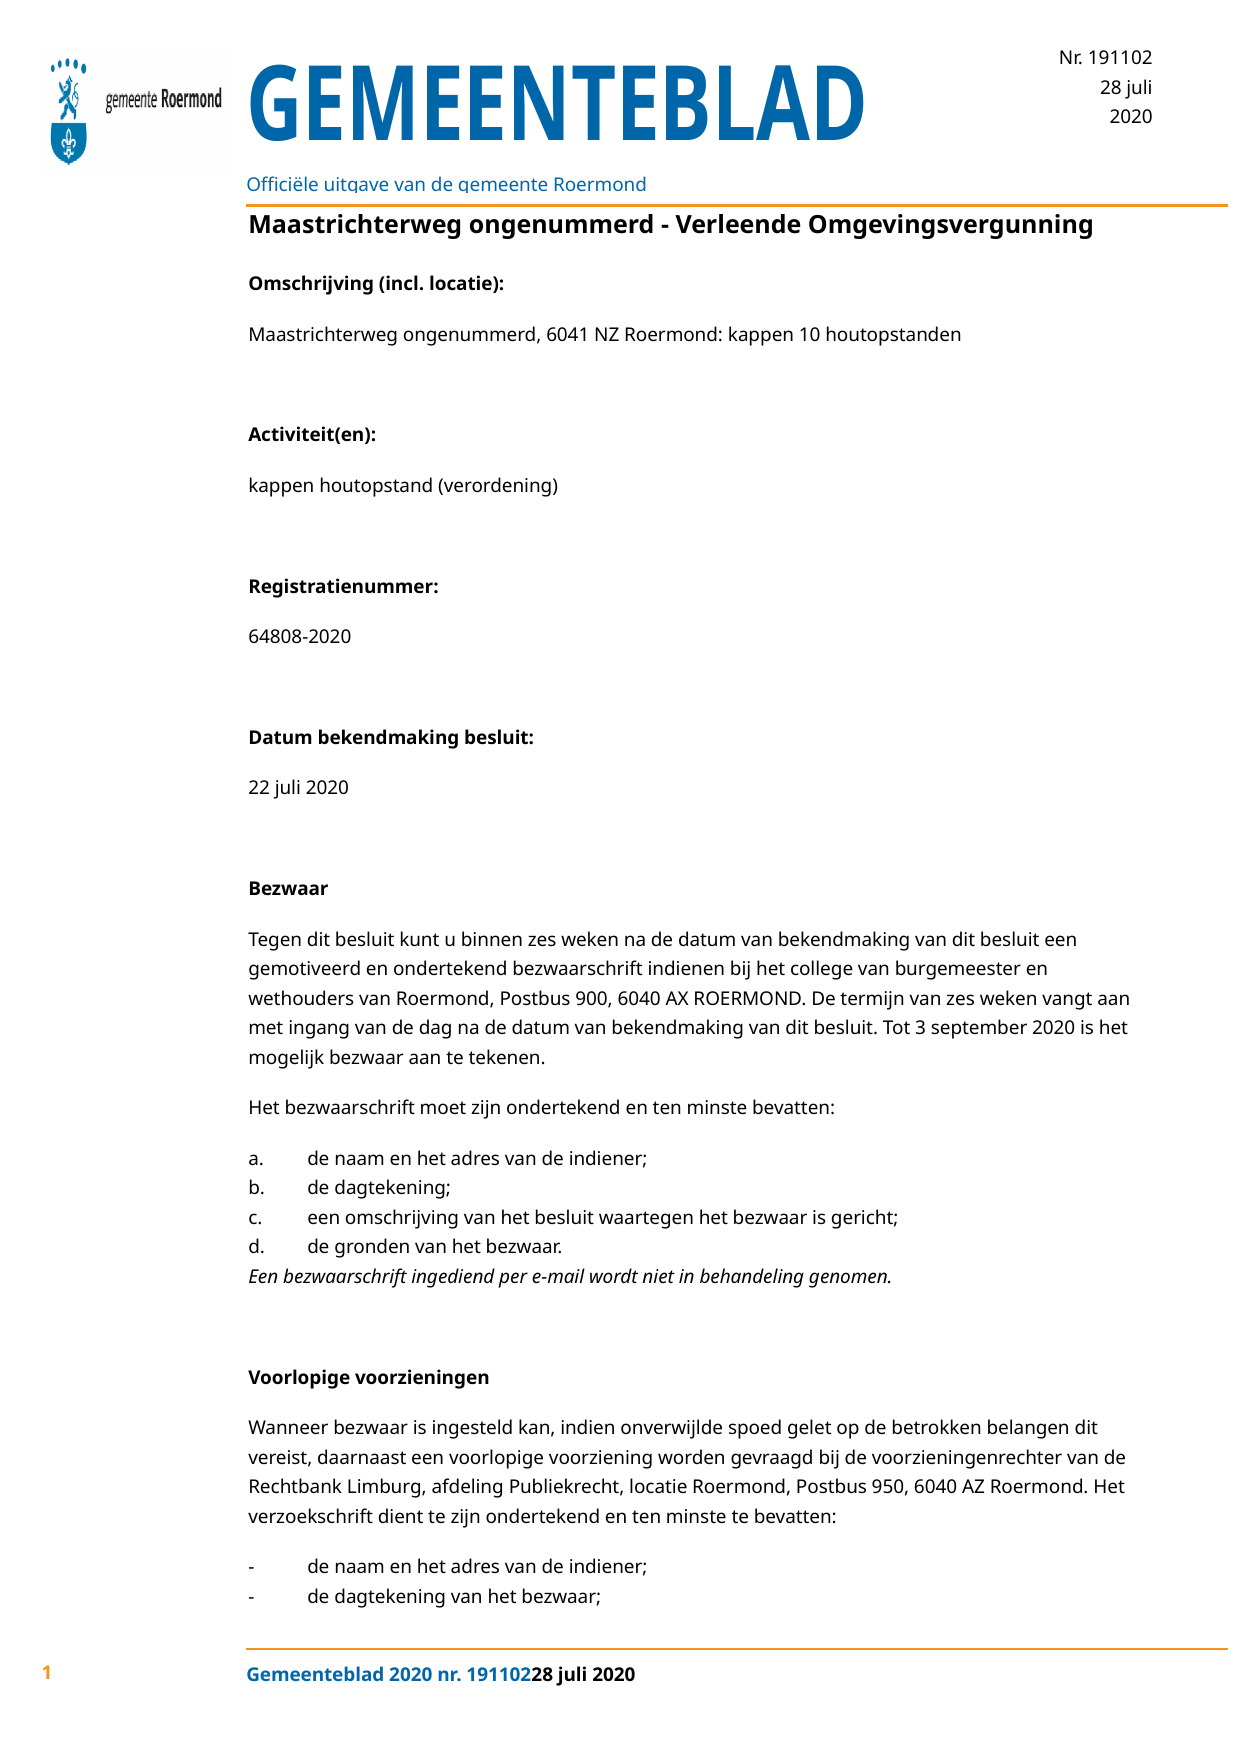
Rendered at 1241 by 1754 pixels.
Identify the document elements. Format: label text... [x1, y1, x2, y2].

text Omschrijving (incl. locatie): [248, 270, 1152, 296]
list de naam en het adres van de indiener; [248, 1554, 1152, 1579]
text Wanneer bezwaar is ingesteld kan, indien onverwijlde spoed gelet op de betrokken belangen dit vereist, daarnaast een voorlopige voorziening worden gevraagd bij de voorzieningenrechter van de Rechtbank Limburg, afdeling Publiekrecht, locatie Roermond, Postbus 950, 6040 AZ Roermond. Het verzoekschrift dient te zijn ondertekend en ten minste te bevatten: [248, 1414, 1152, 1529]
text 22 juli 2020 [248, 774, 1152, 800]
text kappen houtopstand (verordening) [248, 472, 1152, 498]
text Maastrichterweg ongenummerd - Verleende Omgevingsvergunning [248, 207, 1152, 241]
text Registratienummer: [248, 573, 1152, 598]
list de dagtekening; [248, 1174, 1152, 1200]
list de gronden van het bezwaar. [248, 1234, 1152, 1259]
text Het bezwaarschrift moet zijn ondertekend en ten minste bevatten: [248, 1094, 1152, 1120]
text Datum bekendmaking besluit: [248, 724, 1152, 750]
text Tegen dit besluit kunt u binnen zes weken na de datum van bekendmaking van dit besluit een gemotiveerd en ondertekend bezwaarschrift indienen bij het college van burgemeester en wethouders van Roermond, Postbus 900, 6040 AX ROERMOND. De termijn van zes weken vangt aan met ingang van de dag na de datum van bekendmaking van dit besluit. Tot 3 september 2020 is het mogelijk bezwaar aan te tekenen. [248, 926, 1152, 1070]
text Activiteit(en): [248, 422, 1152, 447]
text 64808-2020 [248, 623, 1152, 649]
list een omschrijving van het besluit waartegen het bezwaar is gericht; [248, 1204, 1152, 1230]
list de naam en het adres van de indiener; [248, 1145, 1152, 1171]
picture [41, 47, 231, 172]
text Een bezwaarschrift ingediend per e-mail wordt niet in behandeling genomen. [248, 1263, 1152, 1289]
text Maastrichterweg ongenummerd, 6041 NZ Roermond: kappen 10 houtopstanden [248, 321, 1152, 346]
text Voorlopige voorzieningen [248, 1364, 1152, 1390]
list de dagtekening van het bezwaar; [248, 1583, 1152, 1609]
text Bezwaar [248, 875, 1152, 901]
